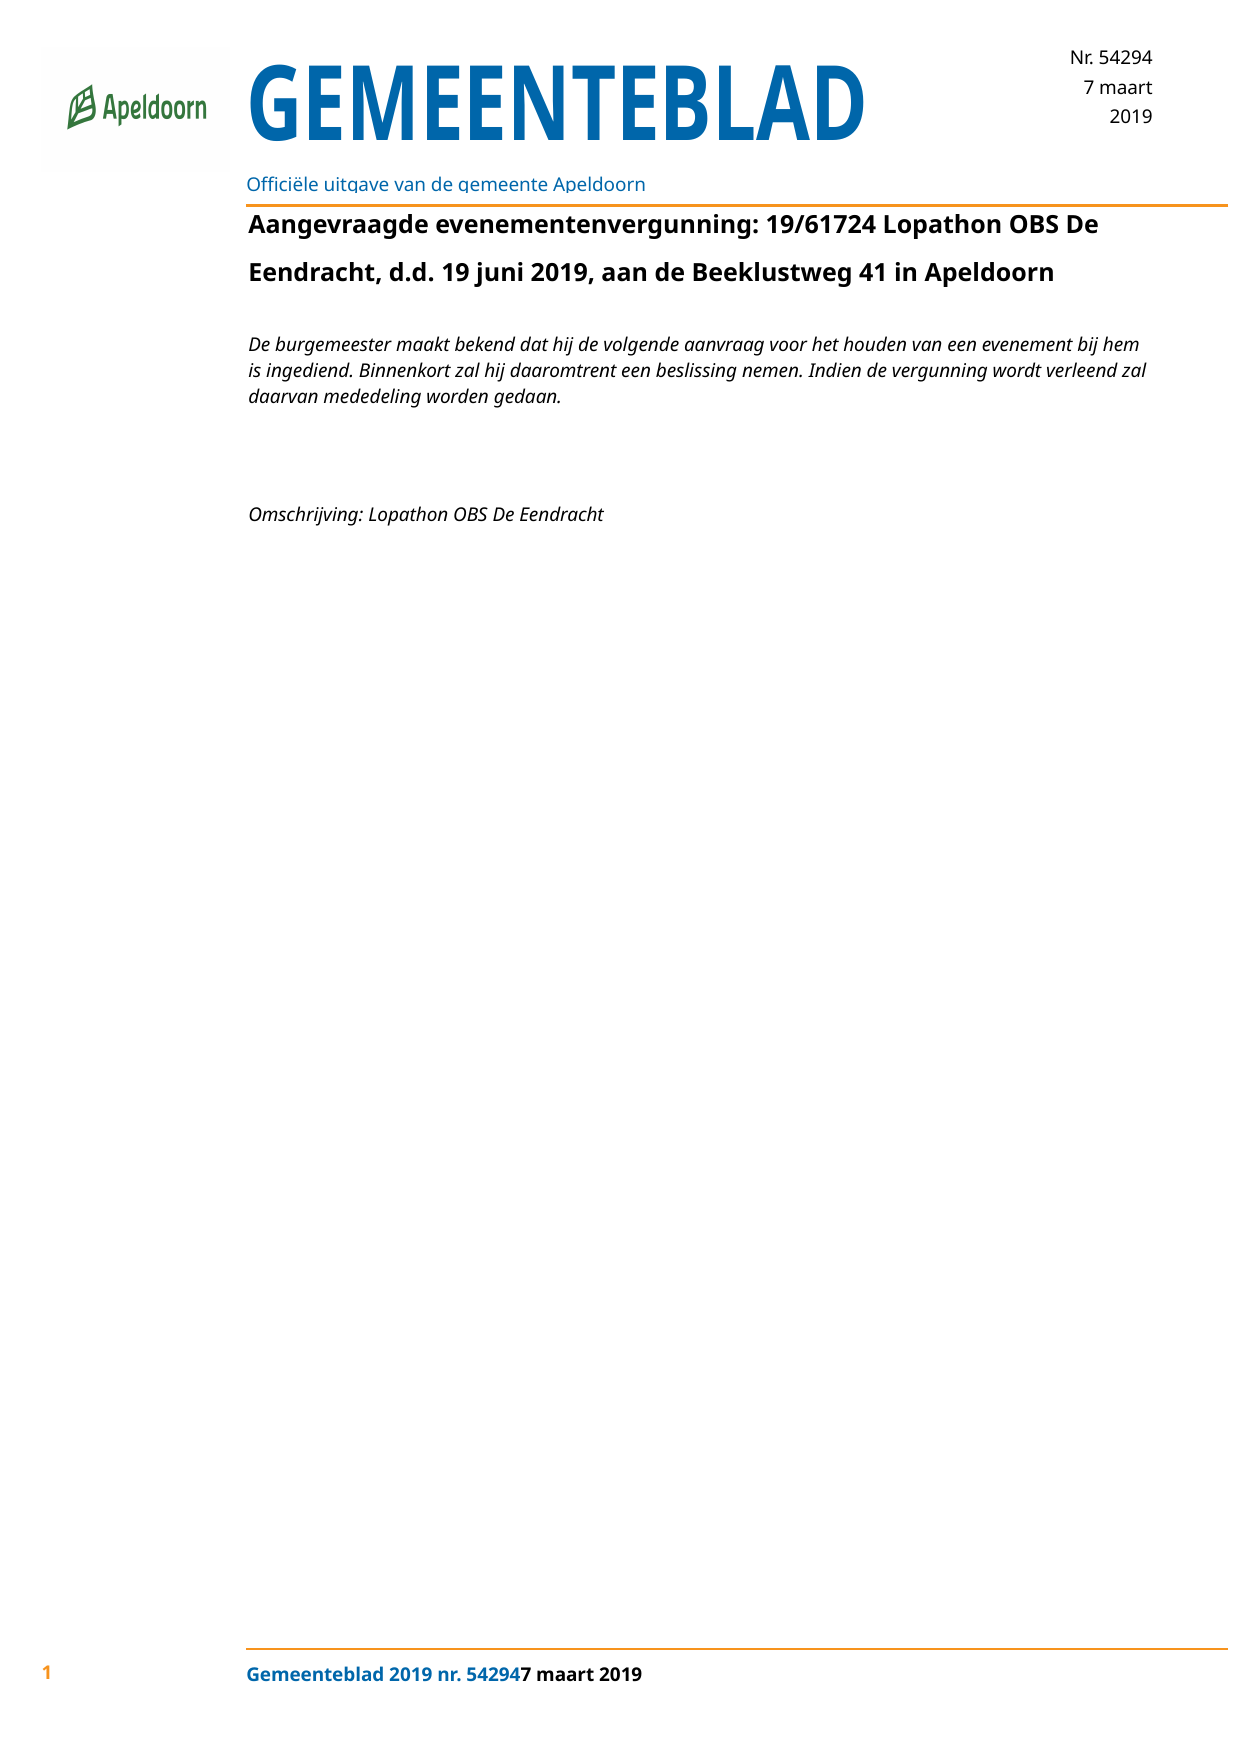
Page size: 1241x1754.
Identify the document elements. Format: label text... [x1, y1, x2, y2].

text Aangevraagde evenementenvergunning: 19/61724 Lopathon OBS De Eendracht, d.d. 19 juni 2019, aan de Beeklustweg 41 in Apeldoorn [248, 207, 1152, 288]
text Omschrijving: Lopathon OBS De Eendracht [248, 501, 1152, 526]
text De burgemeester maakt bekend dat hij de volgende aanvraag voor het houden van een evenement bij hem is ingediend. Binnenkort zal hij daaromtrent een beslissing nemen. Indien de vergunning wordt verleend zal daarvan mededeling worden gedaan. [248, 331, 1152, 409]
picture [41, 47, 231, 172]
